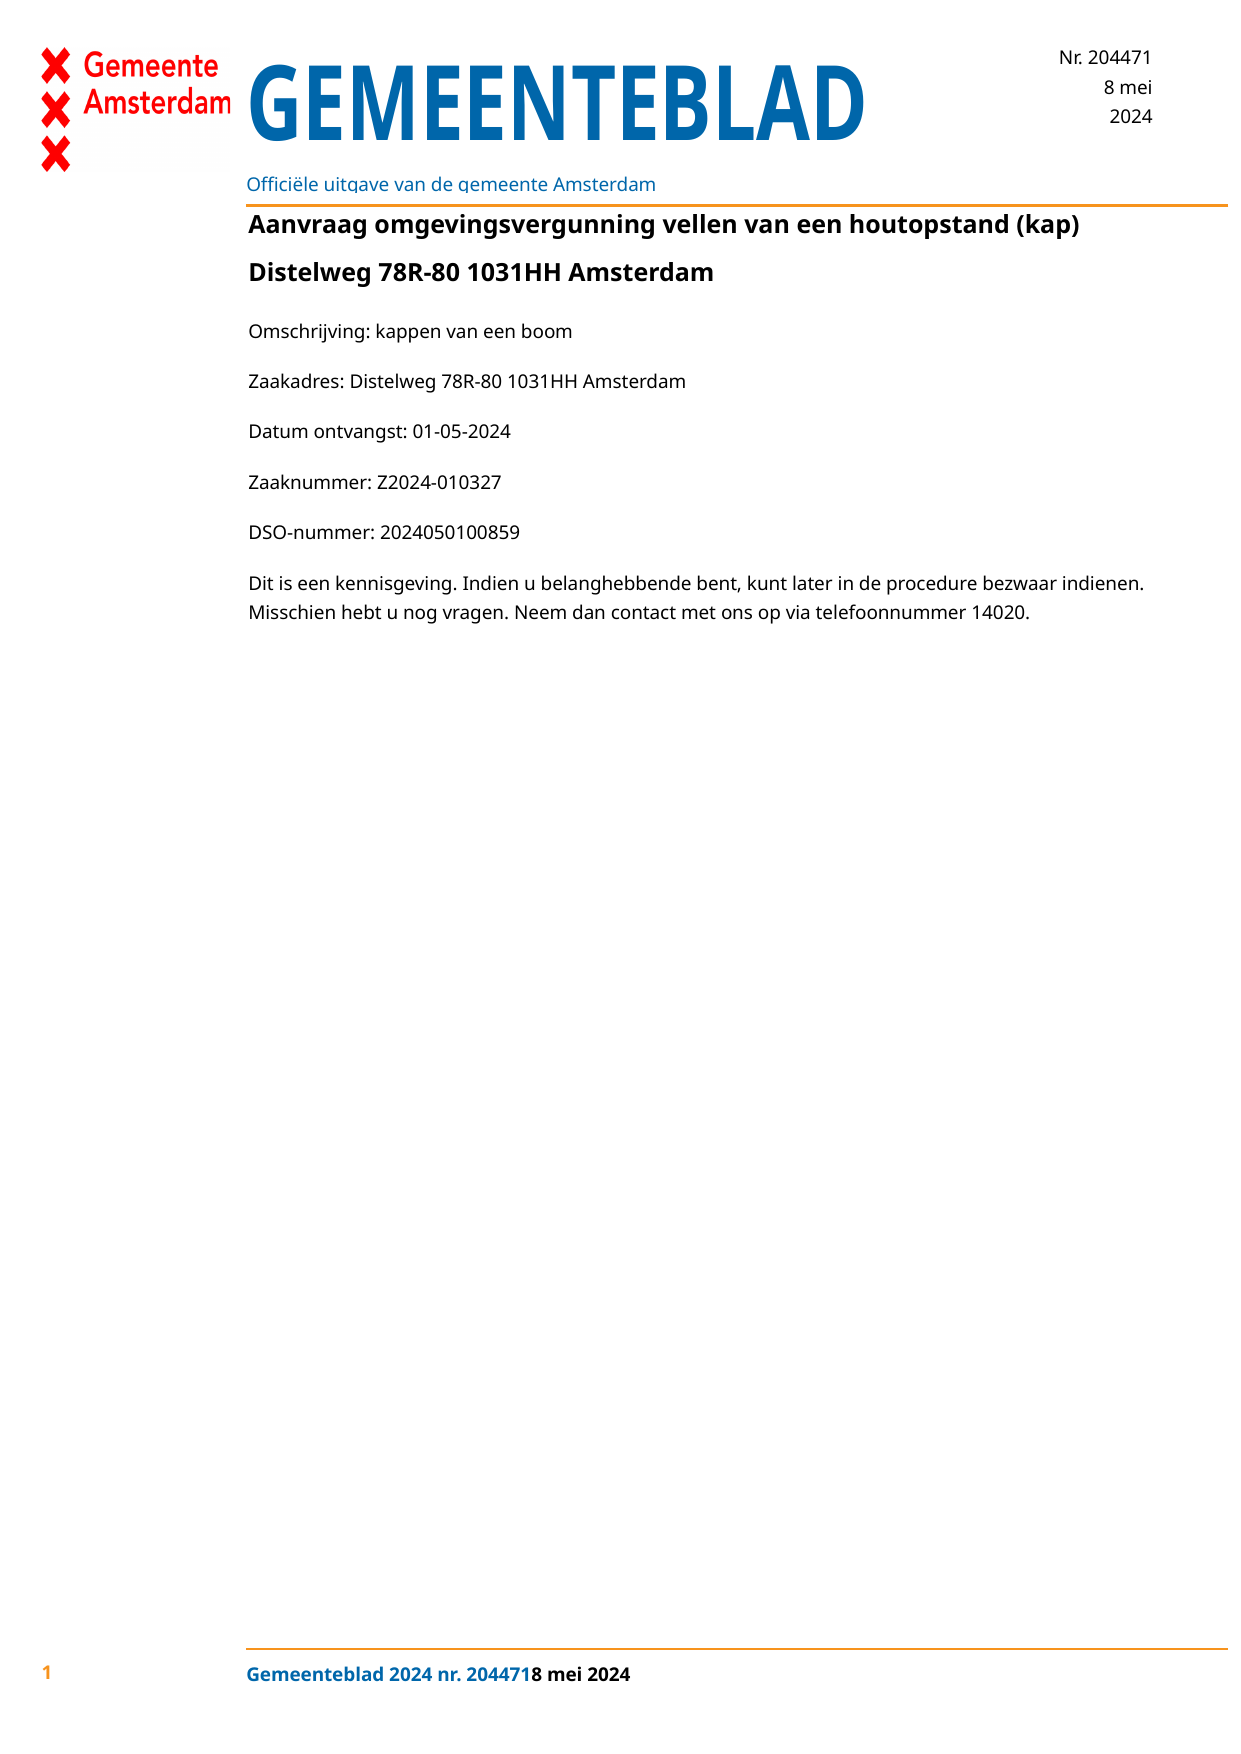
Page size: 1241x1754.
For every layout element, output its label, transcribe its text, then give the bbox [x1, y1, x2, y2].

text Datum ontvangst: 01-05-2024 [248, 419, 1152, 444]
picture [41, 47, 231, 172]
text Zaaknummer: Z2024-010327 [248, 469, 1152, 495]
text Dit is een kennisgeving. Indien u belanghebbende bent, kunt later in de procedure bezwaar indienen. Misschien hebt u nog vragen. Neem dan contact met ons op via telefoonnummer 14020. [248, 570, 1152, 625]
text DSO-nummer: 2024050100859 [248, 519, 1152, 545]
text Zaakadres: Distelweg 78R-80 1031HH Amsterdam [248, 368, 1152, 394]
text Aanvraag omgevingsvergunning vellen van een houtopstand (kap) Distelweg 78R-80 1031HH Amsterdam [248, 207, 1152, 288]
text Omschrijving: kappen van een boom [248, 318, 1152, 344]
